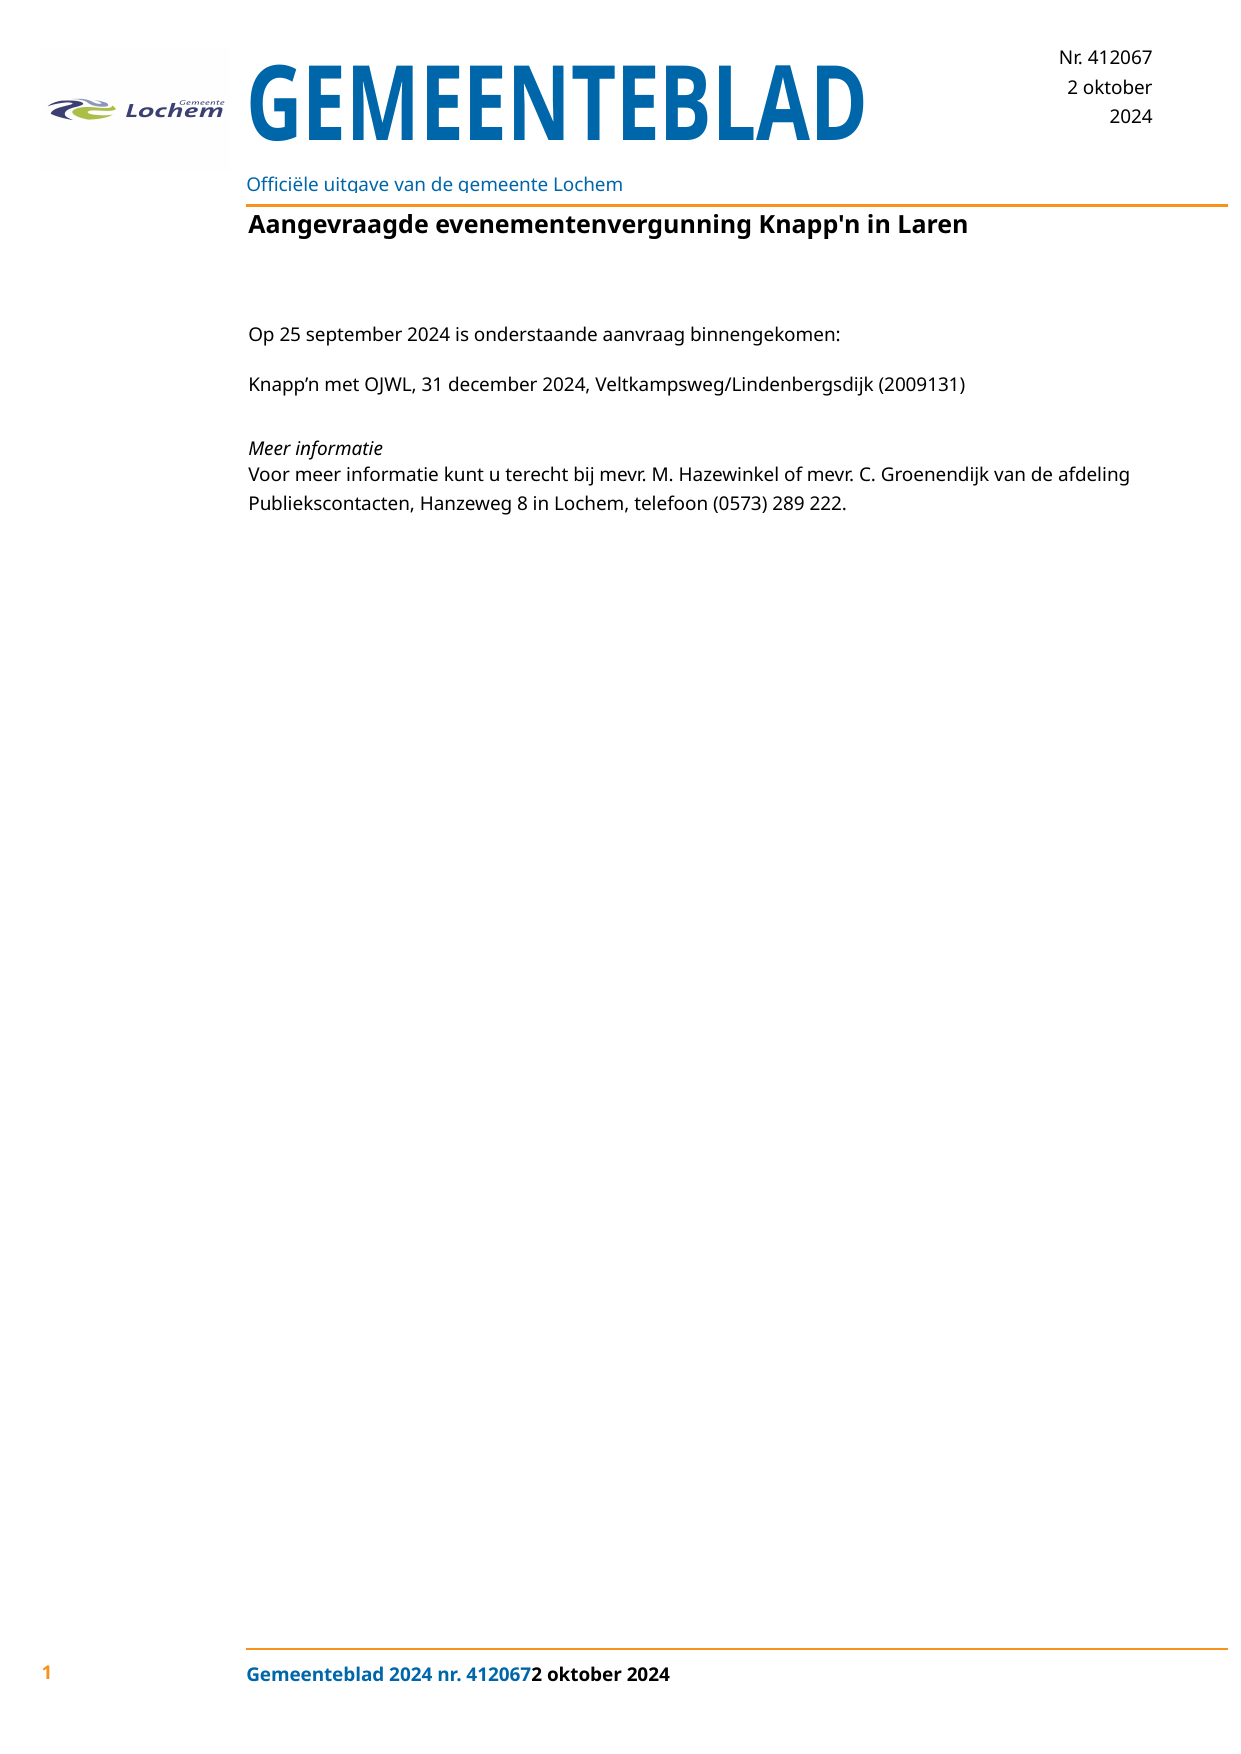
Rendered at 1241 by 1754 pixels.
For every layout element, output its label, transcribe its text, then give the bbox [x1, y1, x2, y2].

picture [41, 47, 231, 172]
text Knapp’n met OJWL, 31 december 2024, Veltkampsweg/Lindenbergsdijk (2009131) [248, 371, 1152, 397]
text Voor meer informatie kunt u terecht bij mevr. M. Hazewinkel of mevr. C. Groenendijk van de afdeling Publiekscontacten, Hanzeweg 8 in Lochem, telefoon (0573) 289 222. [248, 461, 1152, 516]
text Aangevraagde evenementenvergunning Knapp'n in Laren [248, 207, 1152, 241]
text Op 25 september 2024 is onderstaande aanvraag binnengekomen: [248, 321, 1152, 346]
text Meer informatie [248, 435, 1152, 461]
